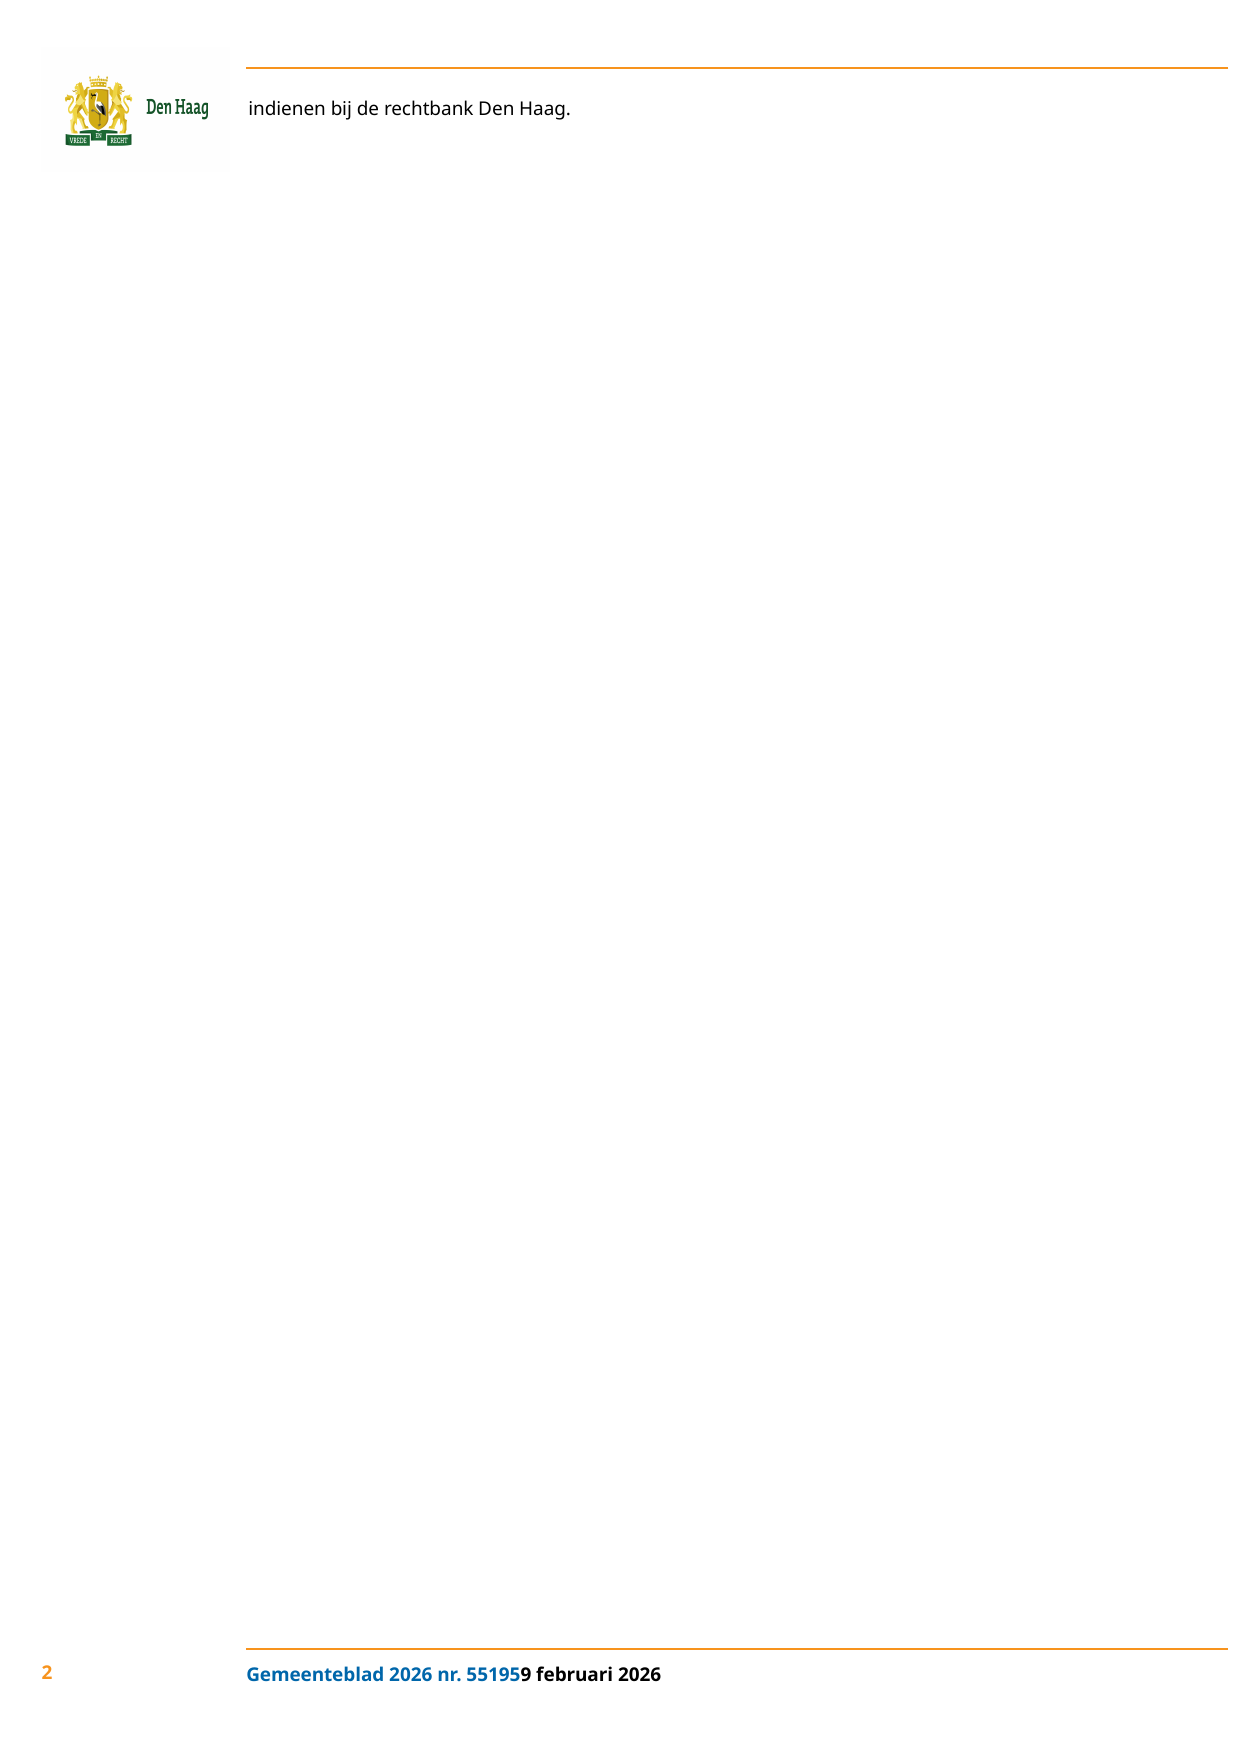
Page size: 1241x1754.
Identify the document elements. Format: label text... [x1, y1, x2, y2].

picture [41, 47, 231, 172]
text indienen bij de rechtbank Den Haag. [248, 95, 1152, 121]
